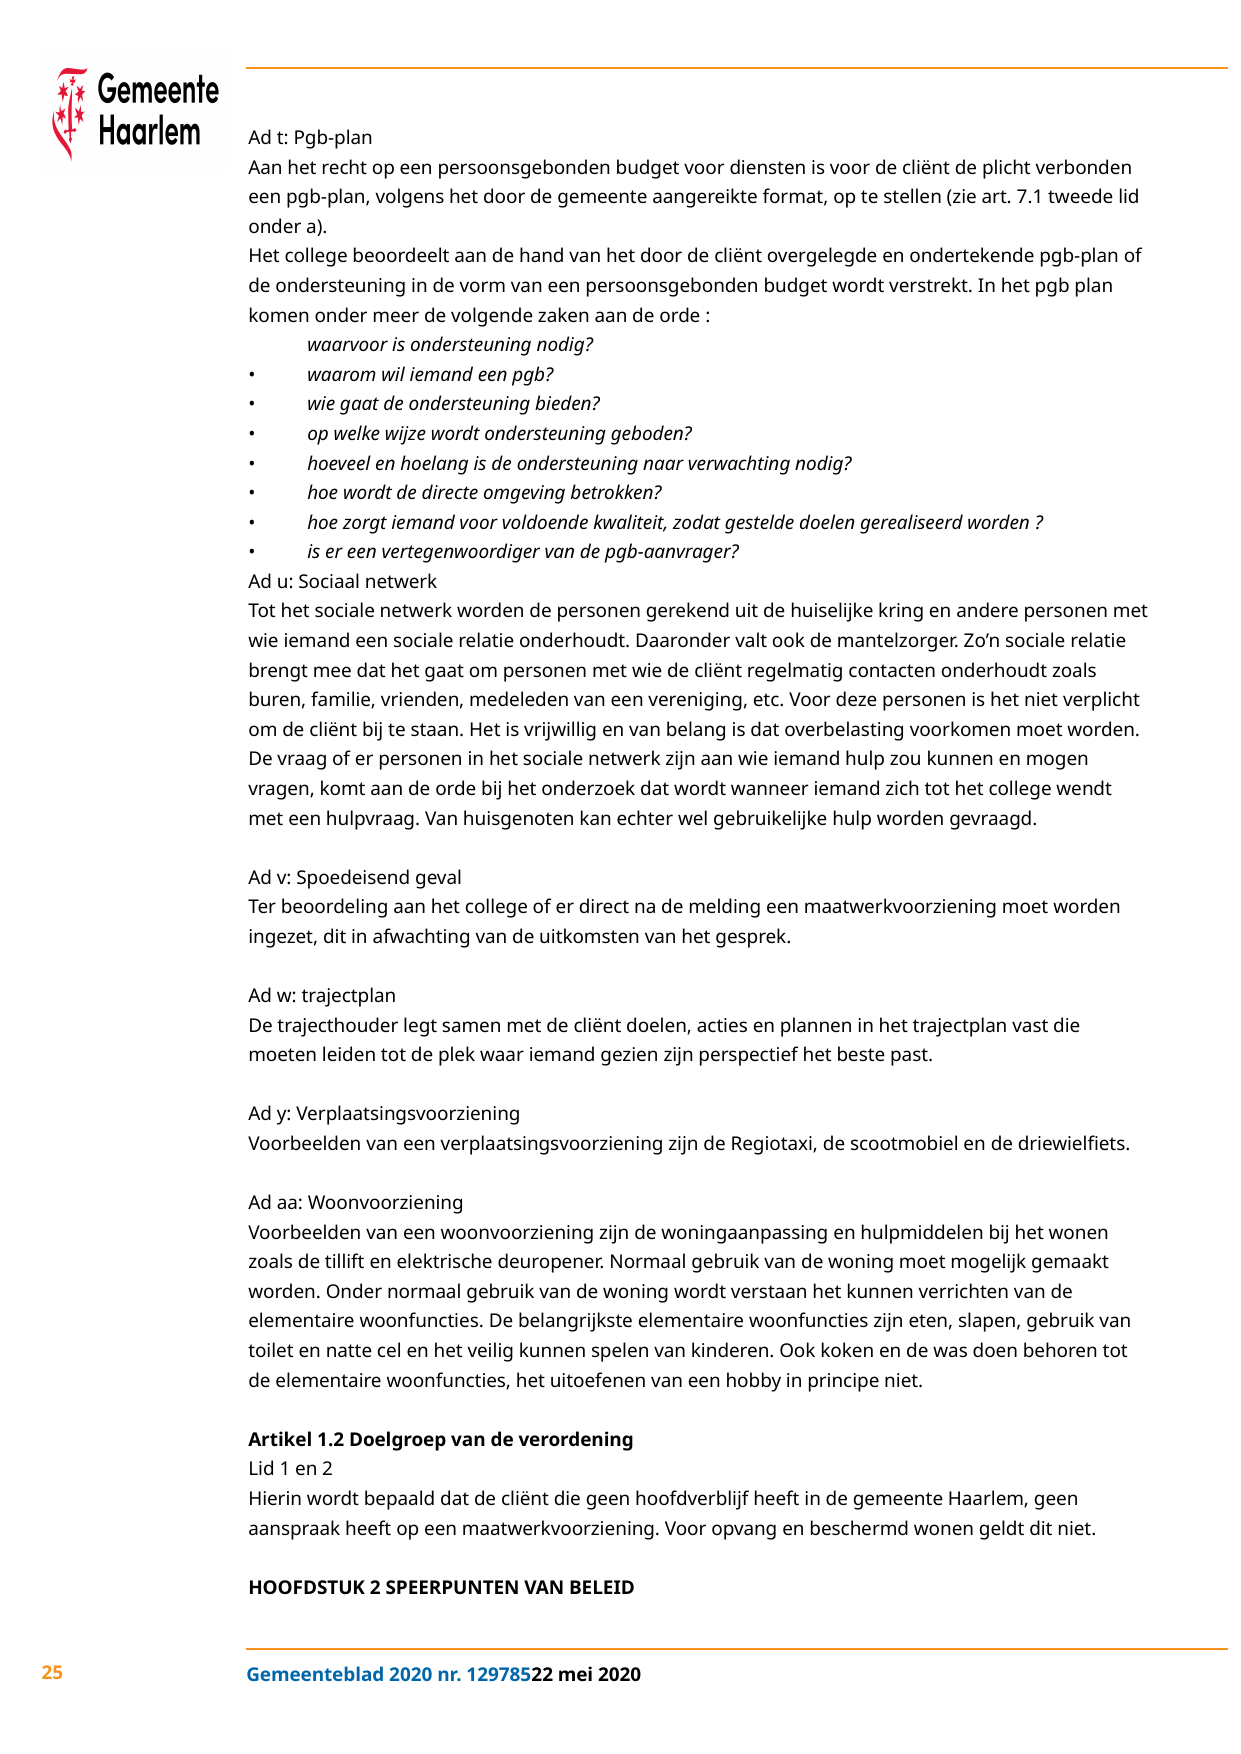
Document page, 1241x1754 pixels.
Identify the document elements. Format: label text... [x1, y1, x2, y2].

picture [41, 47, 231, 172]
text Voorbeelden van een woonvoorziening zijn de woningaanpassing en hulpmiddelen bij het wonen zoals de tillift en elektrische deuropener. Normaal gebruik van de woning moet mogelijk gemaakt worden. Onder normaal gebruik van de woning wordt verstaan het kunnen verrichten van de elementaire woonfuncties. De belangrijkste elementaire woonfuncties zijn eten, slapen, gebruik van toilet en natte cel en het veilig kunnen spelen van kinderen. Ook koken en de was doen behoren tot de elementaire woonfuncties, het uitoefenen van een hobby in principe niet. [248, 1219, 1152, 1393]
text Ad aa: Woonvoorziening [248, 1189, 1152, 1215]
text Ter beoordeling aan het college of er direct na de melding een maatwerkvoorziening moet worden ingezet, dit in afwachting van de uitkomsten van het gesprek. [248, 893, 1152, 949]
text Aan het recht op een persoonsgebonden budget voor diensten is voor de cliënt de plicht verbonden een pgb-plan, volgens het door de gemeente aangereikte format, op te stellen (zie art. 7.1 tweede lid onder a). [248, 154, 1152, 239]
text Ad t: Pgb-plan [248, 124, 1152, 150]
list hoe wordt de directe omgeving betrokken? [248, 479, 1152, 505]
text Ad y: Verplaatsingsvoorziening [248, 1101, 1152, 1126]
list op welke wijze wordt ondersteuning geboden? [248, 420, 1152, 446]
text HOOFDSTUK 2 SPEERPUNTEN VAN BELEID [248, 1574, 1152, 1600]
list waarvoor is ondersteuning nodig? [248, 331, 1152, 357]
text Lid 1 en 2 [248, 1456, 1152, 1481]
list is er een vertegenwoordiger van de pgb-aanvrager? [248, 538, 1152, 564]
text Tot het sociale netwerk worden de personen gerekend uit de huiselijke kring en andere personen met wie iemand een sociale relatie onderhoudt. Daaronder valt ook de mantelzorger. Zo’n sociale relatie brengt mee dat het gaat om personen met wie de cliënt regelmatig contacten onderhoudt zoals buren, familie, vrienden, medeleden van een vereniging, etc. Voor deze personen is het niet verplicht om de cliënt bij te staan. Het is vrijwillig en van belang is dat overbelasting voorkomen moet worden. De vraag of er personen in het sociale netwerk zijn aan wie iemand hulp zou kunnen en mogen vragen, komt aan de orde bij het onderzoek dat wordt wanneer iemand zich tot het college wendt met een hulpvraag. Van huisgenoten kan echter wel gebruikelijke hulp worden gevraagd. [248, 598, 1152, 831]
list hoeveel en hoelang is de ondersteuning naar verwachting nodig? [248, 450, 1152, 476]
list hoe zorgt iemand voor voldoende kwaliteit, zodat gestelde doelen gerealiseerd worden ? [248, 509, 1152, 535]
text Ad u: Sociaal netwerk [248, 568, 1152, 594]
text Ad w: trajectplan [248, 982, 1152, 1008]
list wie gaat de ondersteuning bieden? [248, 391, 1152, 416]
text Ad v: Spoedeisend geval [248, 864, 1152, 890]
text Het college beoordeelt aan de hand van het door de cliënt overgelegde en ondertekende pgb-plan of de ondersteuning in de vorm van een persoonsgebonden budget wordt verstrekt. In het pgb plan komen onder meer de volgende zaken aan de orde : [248, 243, 1152, 328]
text Voorbeelden van een verplaatsingsvoorziening zijn de Regiotaxi, de scootmobiel en de driewielfiets. [248, 1130, 1152, 1156]
list waarom wil iemand een pgb? [248, 361, 1152, 387]
text Hierin wordt bepaald dat de cliënt die geen hoofdverblijf heeft in de gemeente Haarlem, geen aanspraak heeft op een maatwerkvoorziening. Voor opvang en beschermd wonen geldt dit niet. [248, 1485, 1152, 1541]
text Artikel 1.2 Doelgroep van de verordening [248, 1426, 1152, 1452]
text De trajecthouder legt samen met de cliënt doelen, acties en plannen in het trajectplan vast die moeten leiden tot de plek waar iemand gezien zijn perspectief het beste past. [248, 1012, 1152, 1067]
